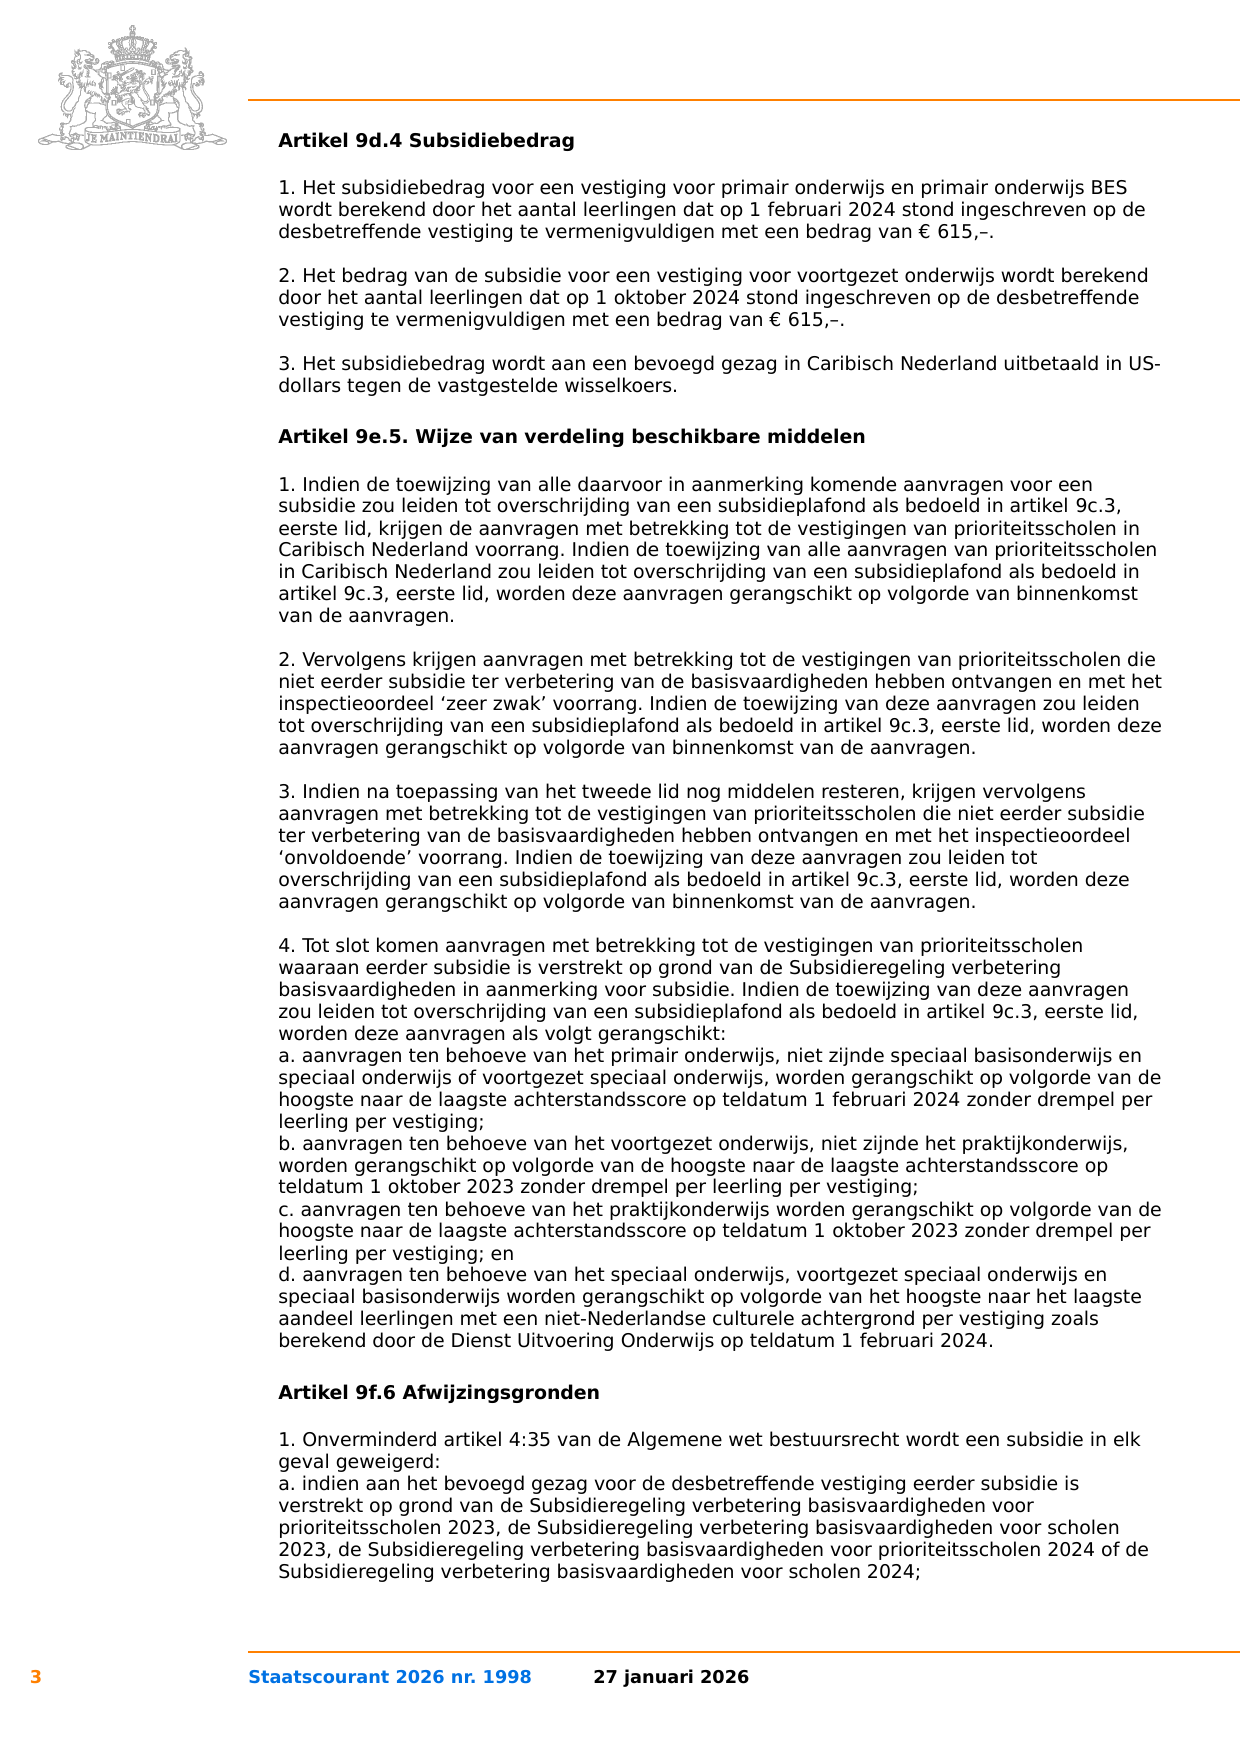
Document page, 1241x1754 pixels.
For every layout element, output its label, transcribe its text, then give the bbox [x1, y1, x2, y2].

subtitle Artikel 9e.5. Wijze van verdeling beschikbare middelen [278, 426, 1163, 448]
text c. aanvragen ten behoeve van het praktijkonderwijs worden gerangschikt op volgorde van de hoogste naar de laagste achterstandsscore op teldatum 1 oktober 2023 zonder drempel per leerling per vestiging; en [278, 1198, 1163, 1264]
text 1. Indien de toewijzing van alle daarvoor in aanmerking komende aanvragen voor een subsidie zou leiden tot overschrijding van een subsidieplafond als bedoeld in artikel 9c.3, eerste lid, krijgen de aanvragen met betrekking tot de vestigingen van prioriteitsscholen in Caribisch Nederland voorrang. Indien de toewijzing van alle aanvragen van prioriteitsscholen in Caribisch Nederland zou leiden tot overschrijding van een subsidieplafond als bedoeld in artikel 9c.3, eerste lid, worden deze aanvragen gerangschikt op volgorde van binnenkomst van de aanvragen. [278, 473, 1163, 627]
text 2. Het bedrag van de subsidie voor een vestiging voor voortgezet onderwijs wordt berekend door het aantal leerlingen dat op 1 oktober 2024 stond ingeschreven op de desbetreffende vestiging te vermenigvuldigen met een bedrag van € 615,–. [278, 265, 1163, 331]
text d. aanvragen ten behoeve van het speciaal onderwijs, voortgezet speciaal onderwijs en speciaal basisonderwijs worden gerangschikt op volgorde van het hoogste naar het laagste aandeel leerlingen met een niet-Nederlandse culturele achtergrond per vestiging zoals berekend door de Dienst Uitvoering Onderwijs op teldatum 1 februari 2024. [278, 1264, 1163, 1352]
text 3. Indien na toepassing van het tweede lid nog middelen resteren, krijgen vervolgens aanvragen met betrekking tot de vestigingen van prioriteitsscholen die niet eerder subsidie ter verbetering van de basisvaardigheden hebben ontvangen en met het inspectieoordeel ‘onvoldoende’ voorrang. Indien de toewijzing van deze aanvragen zou leiden tot overschrijding van een subsidieplafond als bedoeld in artikel 9c.3, eerste lid, worden deze aanvragen gerangschikt op volgorde van binnenkomst van de aanvragen. [278, 781, 1163, 913]
subtitle Artikel 9d.4 Subsidiebedrag [278, 130, 1163, 152]
text 3. Het subsidiebedrag wordt aan een bevoegd gezag in Caribisch Nederland uitbetaald in US-dollars tegen de vastgestelde wisselkoers. [278, 352, 1163, 396]
text 1. Het subsidiebedrag voor een vestiging voor primair onderwijs en primair onderwijs BES wordt berekend door het aantal leerlingen dat op 1 februari 2024 stond ingeschreven op de desbetreffende vestiging te vermenigvuldigen met een bedrag van € 615,–. [278, 177, 1163, 243]
text a. aanvragen ten behoeve van het primair onderwijs, niet zijnde speciaal basisonderwijs en speciaal onderwijs of voortgezet speciaal onderwijs, worden gerangschikt op volgorde van de hoogste naar de laagste achterstandsscore op teldatum 1 februari 2024 zonder drempel per leerling per vestiging; [278, 1044, 1163, 1132]
subtitle Artikel 9f.6 Afwijzingsgronden [278, 1382, 1163, 1404]
text 1. Onverminderd artikel 4:35 van de Algemene wet bestuursrecht wordt een subsidie in elk geval geweigerd: [278, 1429, 1163, 1473]
text b. aanvragen ten behoeve van het voortgezet onderwijs, niet zijnde het praktijkonderwijs, worden gerangschikt op volgorde van de hoogste naar de laagste achterstandsscore op teldatum 1 oktober 2023 zonder drempel per leerling per vestiging; [278, 1132, 1163, 1198]
text 2. Vervolgens krijgen aanvragen met betrekking tot de vestigingen van prioriteitsscholen die niet eerder subsidie ter verbetering van de basisvaardigheden hebben ontvangen en met het inspectieoordeel ‘zeer zwak’ voorrang. Indien de toewijzing van deze aanvragen zou leiden tot overschrijding van een subsidieplafond als bedoeld in artikel 9c.3, eerste lid, worden deze aanvragen gerangschikt op volgorde van binnenkomst van de aanvragen. [278, 649, 1163, 759]
text 4. Tot slot komen aanvragen met betrekking tot de vestigingen van prioriteitsscholen waaraan eerder subsidie is verstrekt op grond van de Subsidieregeling verbetering basisvaardigheden in aanmerking voor subsidie. Indien de toewijzing van deze aanvragen zou leiden tot overschrijding van een subsidieplafond als bedoeld in artikel 9c.3, eerste lid, worden deze aanvragen als volgt gerangschikt: [278, 935, 1163, 1044]
text a. indien aan het bevoegd gezag voor de desbetreffende vestiging eerder subsidie is verstrekt op grond van de Subsidieregeling verbetering basisvaardigheden voor prioriteitsscholen 2023, de Subsidieregeling verbetering basisvaardigheden voor scholen 2023, de Subsidieregeling verbetering basisvaardigheden voor prioriteitsscholen 2024 of de Subsidieregeling verbetering basisvaardigheden voor scholen 2024; [278, 1473, 1163, 1583]
picture [38, 25, 227, 150]
